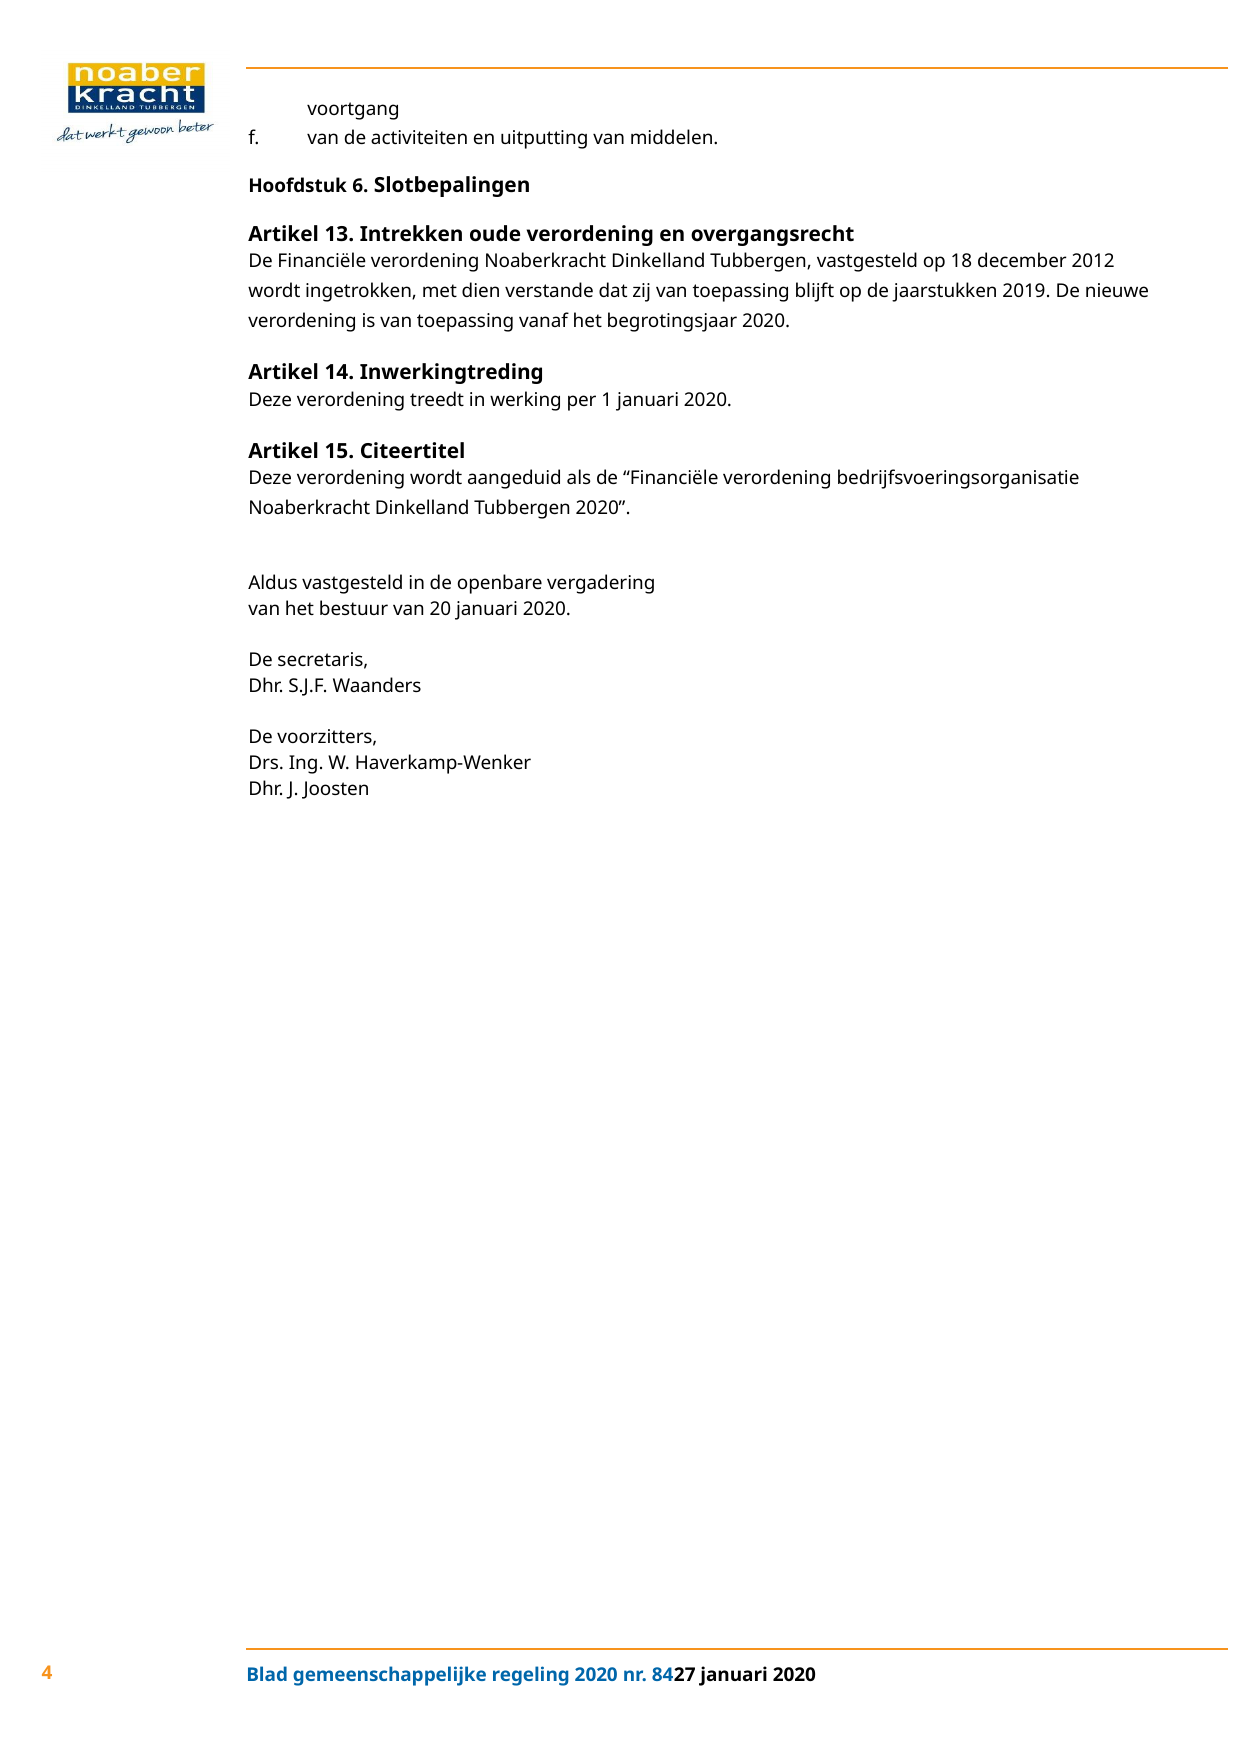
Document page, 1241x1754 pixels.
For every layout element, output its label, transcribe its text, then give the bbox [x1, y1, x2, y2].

text De secretaris, [248, 647, 1152, 672]
text Dhr. J. Joosten [248, 775, 1152, 801]
text van het bestuur van 20 januari 2020. [248, 595, 1152, 621]
text Aldus vastgesteld in de openbare vergadering [248, 569, 1152, 595]
list van de activiteiten en uitputting van middelen. [248, 124, 1152, 150]
text De voorzitters, [248, 724, 1152, 749]
text Dhr. S.J.F. Waanders [248, 672, 1152, 698]
text Hoofdstuk 6. Slotbepalingen [248, 170, 1152, 198]
text Artikel 13. Intrekken oude verordening en overgangsrecht [248, 219, 1152, 248]
text Deze verordening wordt aangeduid als de “Financiële verordening bedrijfsvoeringsorganisatie Noaberkracht Dinkelland Tubbergen 2020”. [248, 464, 1152, 520]
picture [41, 47, 231, 172]
text Artikel 15. Citeertitel [248, 436, 1152, 464]
text Deze verordening treedt in werking per 1 januari 2020. [248, 386, 1152, 411]
text Drs. Ing. W. Haverkamp-Wenker [248, 749, 1152, 775]
list voortgang [248, 95, 1152, 121]
text De Financiële verordening Noaberkracht Dinkelland Tubbergen, vastgesteld op 18 december 2012 wordt ingetrokken, met dien verstande dat zij van toepassing blijft op de jaarstukken 2019. De nieuwe verordening is van toepassing vanaf het begrotingsjaar 2020. [248, 248, 1152, 333]
text Artikel 14. Inwerkingtreding [248, 357, 1152, 386]
